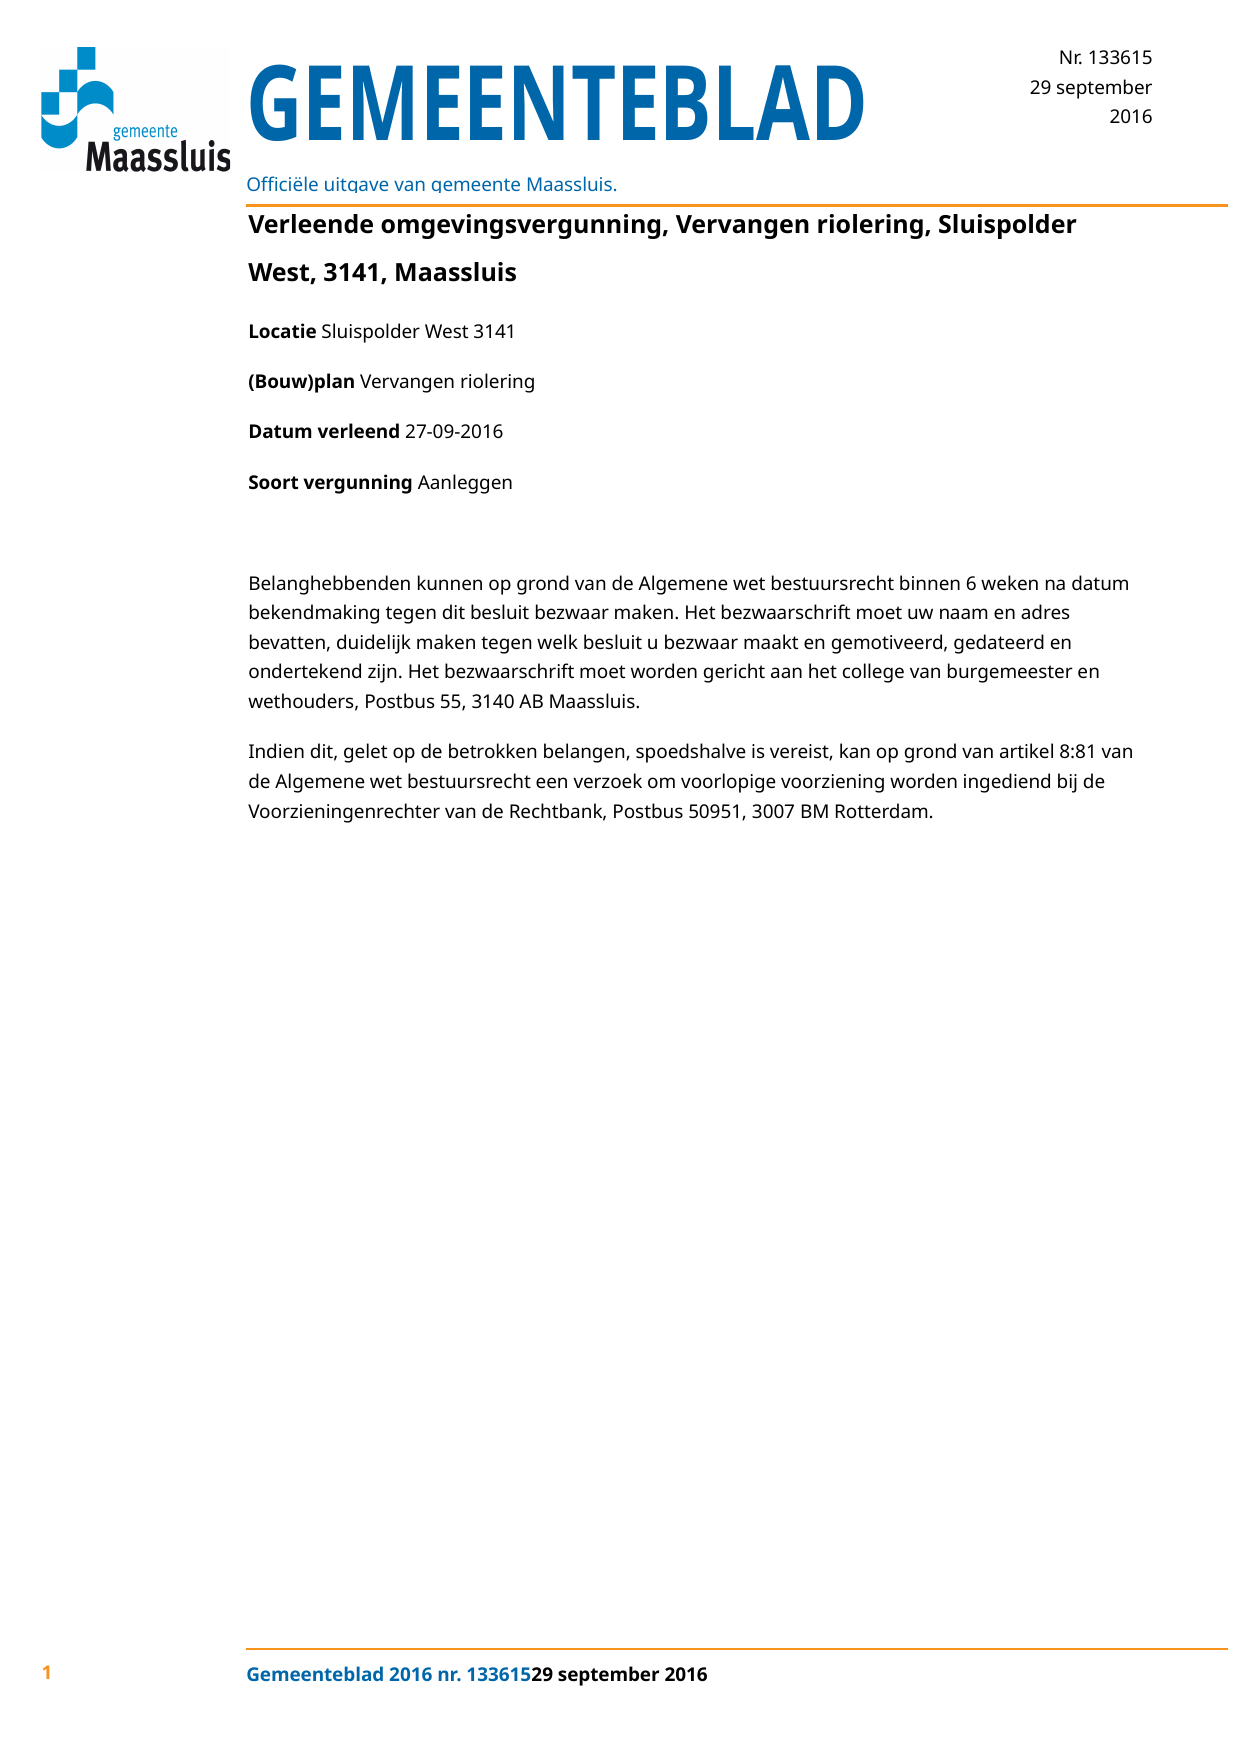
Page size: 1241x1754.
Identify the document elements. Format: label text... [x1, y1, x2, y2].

text Indien dit, gelet op de betrokken belangen, spoedshalve is vereist, kan op grond van artikel 8:81 van de Algemene wet bestuursrecht een verzoek om voorlopige voorziening worden ingediend bij de Voorzieningenrechter van de Rechtbank, Postbus 50951, 3007 BM Rotterdam. [248, 739, 1152, 824]
picture [41, 47, 231, 172]
text (Bouw)plan Vervangen riolering [248, 368, 1152, 394]
picture [41, 47, 77, 92]
text Verleende omgevingsvergunning, Vervangen riolering, Sluispolder West, 3141, Maassluis [248, 207, 1152, 288]
text Soort vergunning Aanleggen [248, 469, 1152, 495]
text Datum verleend 27-09-2016 [248, 419, 1152, 444]
text Belanghebbenden kunnen op grond van de Algemene wet bestuursrecht binnen 6 weken na datum bekendmaking tegen dit besluit bezwaar maken. Het bezwaarschrift moet uw naam en adres bevatten, duidelijk maken tegen welk besluit u bezwaar maakt en gemotiveerd, gedateerd en ondertekend zijn. Het bezwaarschrift moet worden gericht aan het college van burgemeester en wethouders, Postbus 55, 3140 AB Maassluis. [248, 570, 1152, 714]
text Locatie Sluispolder West 3141 [248, 318, 1152, 344]
